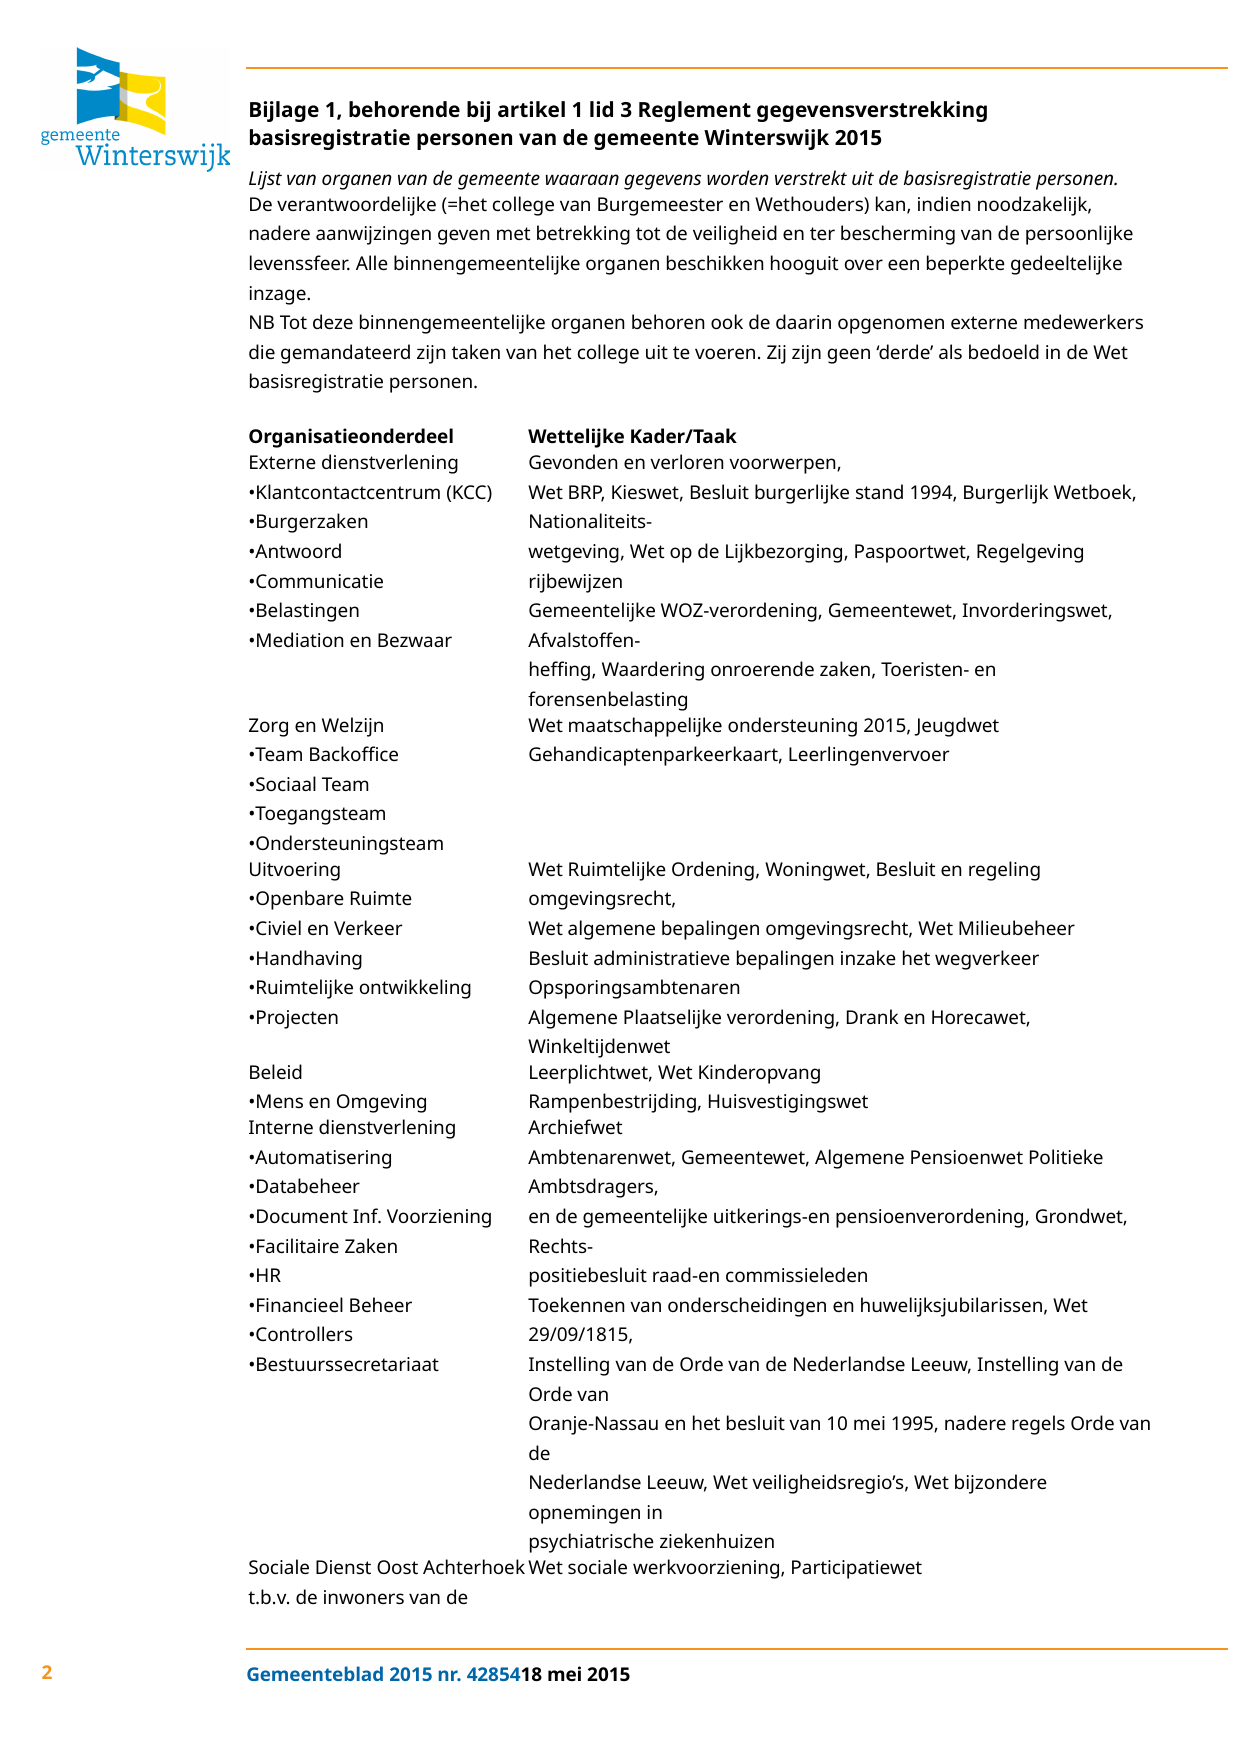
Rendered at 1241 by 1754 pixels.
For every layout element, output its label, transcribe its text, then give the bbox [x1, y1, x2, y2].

text De verantwoordelijke (=het college van Burgemeester en Wethouders) kan, indien noodzakelijk, nadere aanwijzingen geven met betrekking tot de veiligheid en ter bescherming van de persoonlijke levenssfeer. Alle binnengemeentelijke organen beschikken hooguit over een beperkte gedeeltelijke inzage. [248, 191, 1152, 305]
table_cell Uitvoering •Openbare Ruimte •Civiel en Verkeer •Handhaving •Ruimtelijke ontwikkeling •Projecten [248, 856, 528, 1059]
text NB Tot deze binnengemeentelijke organen behoren ook de daarin opgenomen externe medewerkers die gemandateerd zijn taken van het college uit te voeren. Zij zijn geen ‘derde’ als bedoeld in de Wet basisregistratie personen. [248, 309, 1152, 394]
table_cell Wet sociale werkvoorziening, Participatiewet [528, 1554, 1152, 1610]
table_cell Sociale Dienst Oost Achterhoek t.b.v. de inwoners van de [248, 1554, 528, 1610]
table_cell Archiefwet Ambtenarenwet, Gemeentewet, Algemene Pensioenwet Politieke Ambtsdragers, en de gemeentelijke uitkerings-en pensioenverordening, Grondwet, Rechts- positiebesluit raad-en commissieleden Toekennen van onderscheidingen en huwelijksjubilarissen, Wet 29/09/1815, Instelling van de Orde van de Nederlandse Leeuw, Instelling van de Orde van Oranje-Nassau en het besluit van 10 mei 1995, nadere regels Orde van de Nederlandse Leeuw, Wet veiligheidsregio’s, Wet bijzondere opnemingen in psychiatrische ziekenhuizen [528, 1115, 1152, 1554]
table_cell Leerplichtwet, Wet Kinderopvang Rampenbestrijding, Huisvestigingswet [528, 1059, 1152, 1114]
table_header Wettelijke Kader/Taak [528, 424, 1152, 449]
table_cell Gevonden en verloren voorwerpen, Wet BRP, Kieswet, Besluit burgerlijke stand 1994, Burgerlijk Wetboek, Nationaliteits- wetgeving, Wet op de Lijkbezorging, Paspoortwet, Regelgeving rijbewijzen Gemeentelijke WOZ-verordening, Gemeentewet, Invorderingswet, Afvalstoffen- heffing, Waardering onroerende zaken, Toeristen- en forensenbelasting [528, 450, 1152, 712]
text Bijlage 1, behorende bij artikel 1 lid 3 Reglement gegevensverstrekking basisregistratie personen van de gemeente Winterswijk 2015 [248, 95, 1152, 152]
table_cell Wet maatschappelijke ondersteuning 2015, Jeugdwet Gehandicaptenparkeerkaart, Leerlingenvervoer [528, 712, 1152, 856]
table_cell Interne dienstverlening •Automatisering •Databeheer •Document Inf. Voorziening •Facilitaire Zaken •HR •Financieel Beheer •Controllers •Bestuurssecretariaat [248, 1115, 528, 1554]
picture [225, 153, 231, 162]
table_cell Externe dienstverlening •Klantcontactcentrum (KCC) •Burgerzaken •Antwoord •Communicatie •Belastingen •Mediation en Bezwaar [248, 450, 528, 712]
table_cell Wet Ruimtelijke Ordening, Woningwet, Besluit en regeling omgevingsrecht, Wet algemene bepalingen omgevingsrecht, Wet Milieubeheer Besluit administratieve bepalingen inzake het wegverkeer Opsporingsambtenaren Algemene Plaatselijke verordening, Drank en Horecawet, Winkeltijdenwet [528, 856, 1152, 1059]
table_cell Zorg en Welzijn •Team Backoffice •Sociaal Team •Toegangsteam •Ondersteuningsteam [248, 712, 528, 856]
picture [41, 47, 231, 172]
table_cell Beleid •Mens en Omgeving [248, 1059, 528, 1114]
table_header Organisatieonderdeel [248, 424, 528, 449]
text Lijst van organen van de gemeente waaraan gegevens worden verstrekt uit de basisregistratie personen. [248, 165, 1152, 191]
